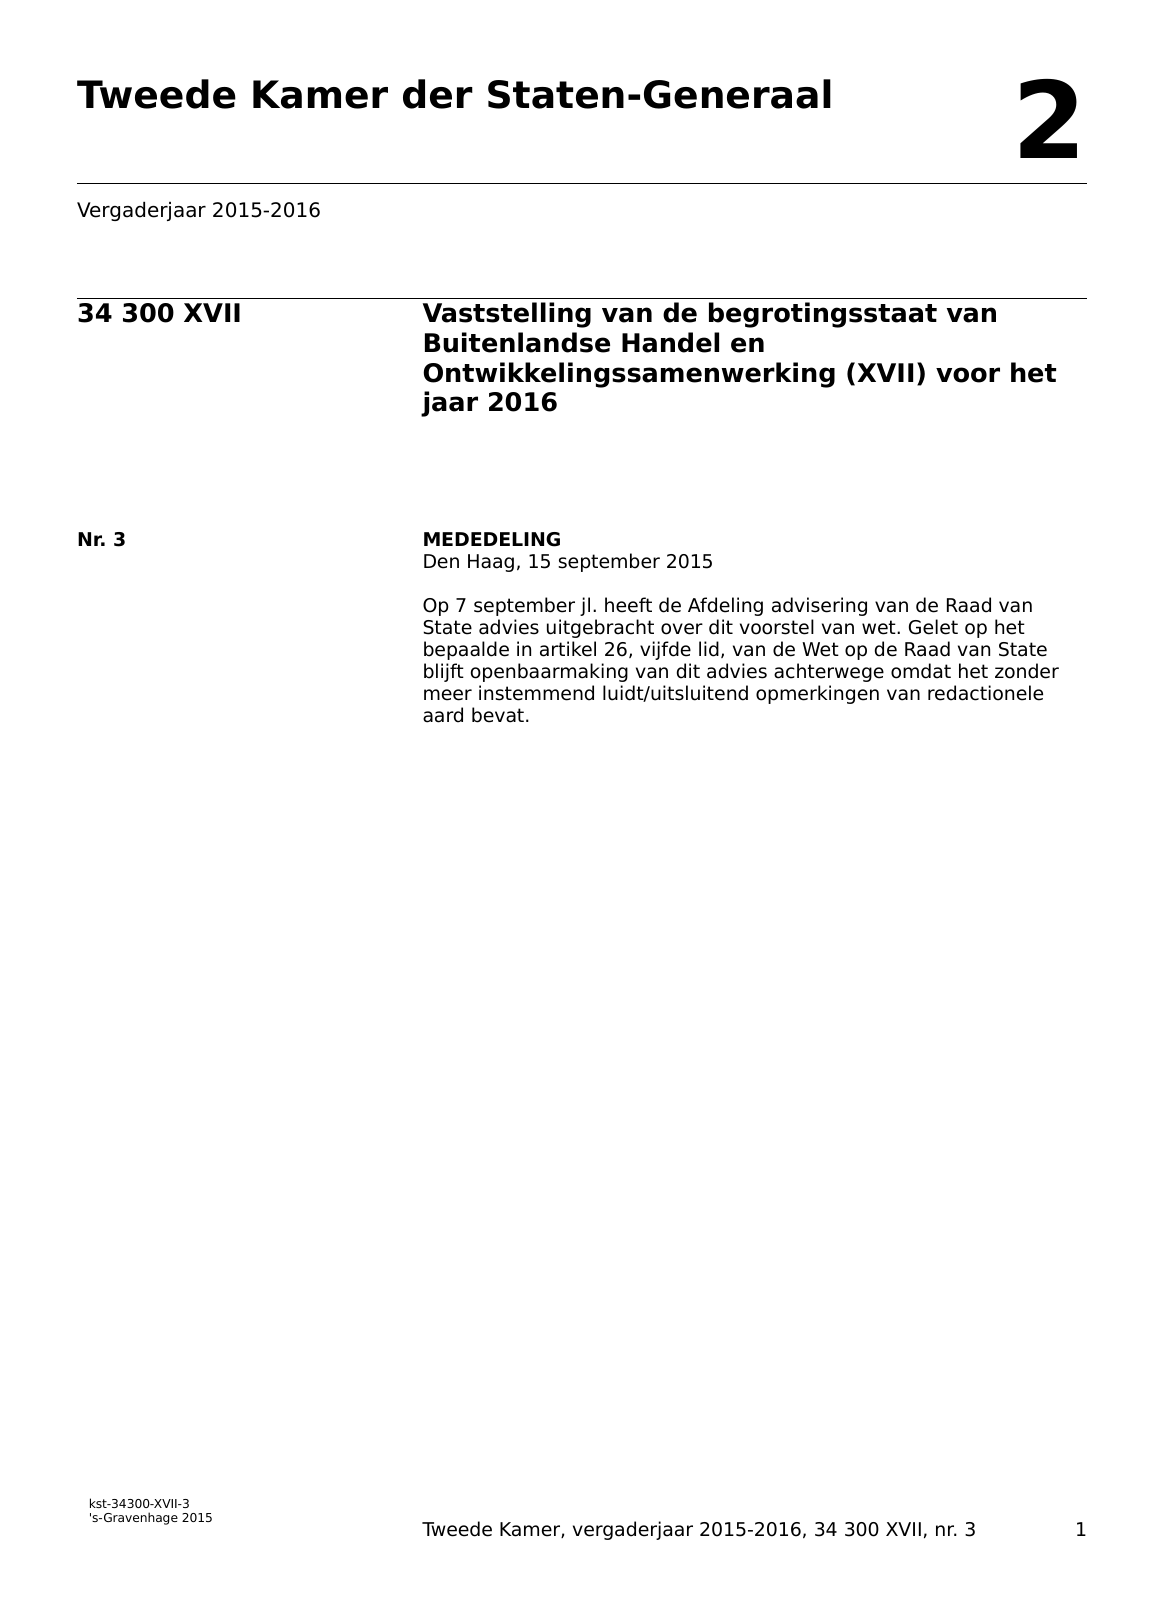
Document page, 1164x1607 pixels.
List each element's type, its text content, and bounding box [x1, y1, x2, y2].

table_header Tweede Kamer der Staten-Generaal [77, 59, 886, 183]
subtitle Nr. 3 MEDEDELING [77, 529, 1087, 551]
text 's-Gravenhage 2015 [88, 1511, 323, 1525]
text Den Haag, 15 september 2015 [422, 551, 1087, 573]
table_cell Vergaderjaar 2015-2016 [77, 184, 1087, 298]
text kst-34300-XVII-3 [88, 1497, 323, 1511]
table_header 2 [886, 59, 1087, 183]
text Op 7 september jl. heeft de Afdeling advisering van de Raad van State advies uitgebracht over dit voorstel van wet. Gelet op het bepaalde in artikel 26, vijfde lid, van de Wet op de Raad van State blijft openbaarmaking van dit advies achterwege omdat het zonder meer instemmend luidt/uitsluitend opmerkingen van redactionele aard bevat. [422, 595, 1087, 727]
subtitle 34 300 XVII Vaststelling van de begrotingsstaat van Buitenlandse Handel en Ontwikkelingssamenwerking (XVII) voor het jaar 2016 [77, 299, 1087, 418]
